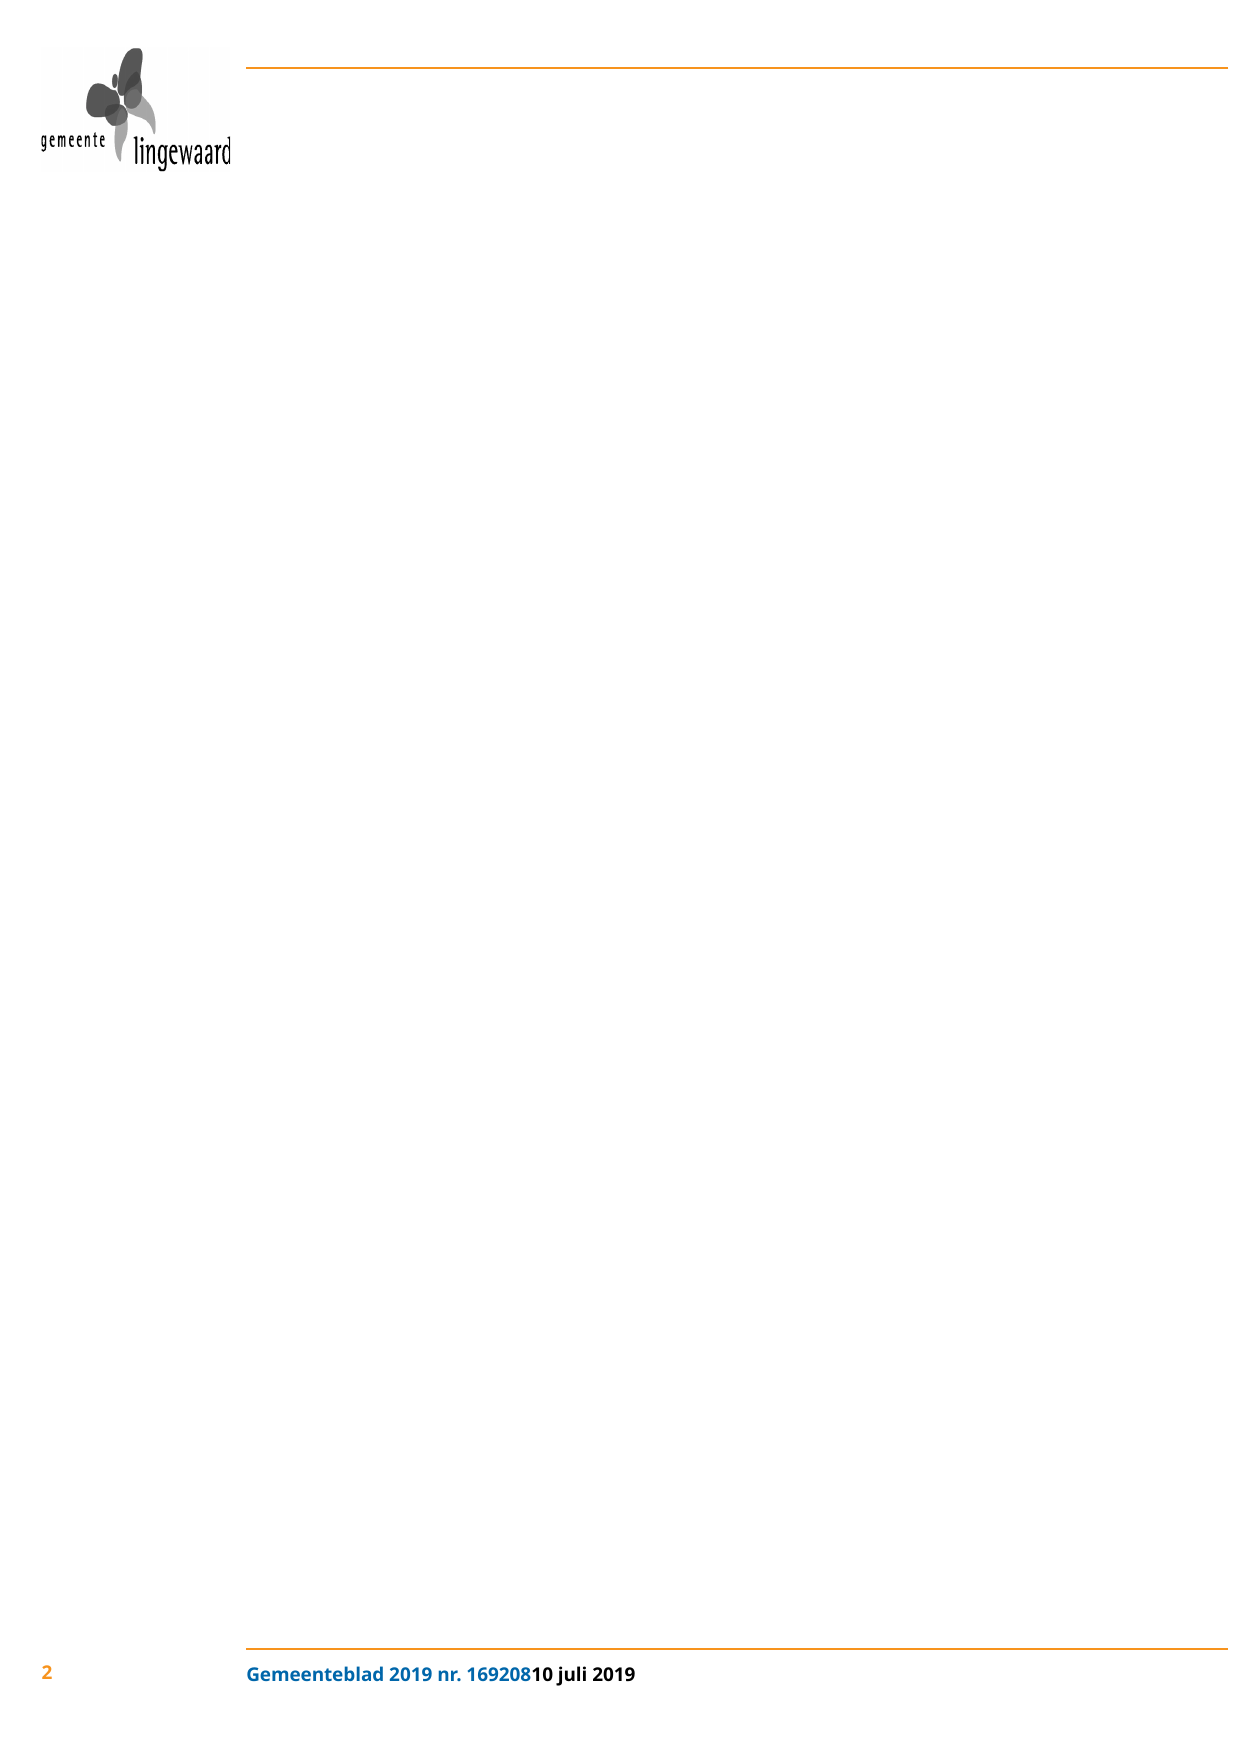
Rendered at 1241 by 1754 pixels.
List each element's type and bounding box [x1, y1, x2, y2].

picture [41, 47, 231, 172]
